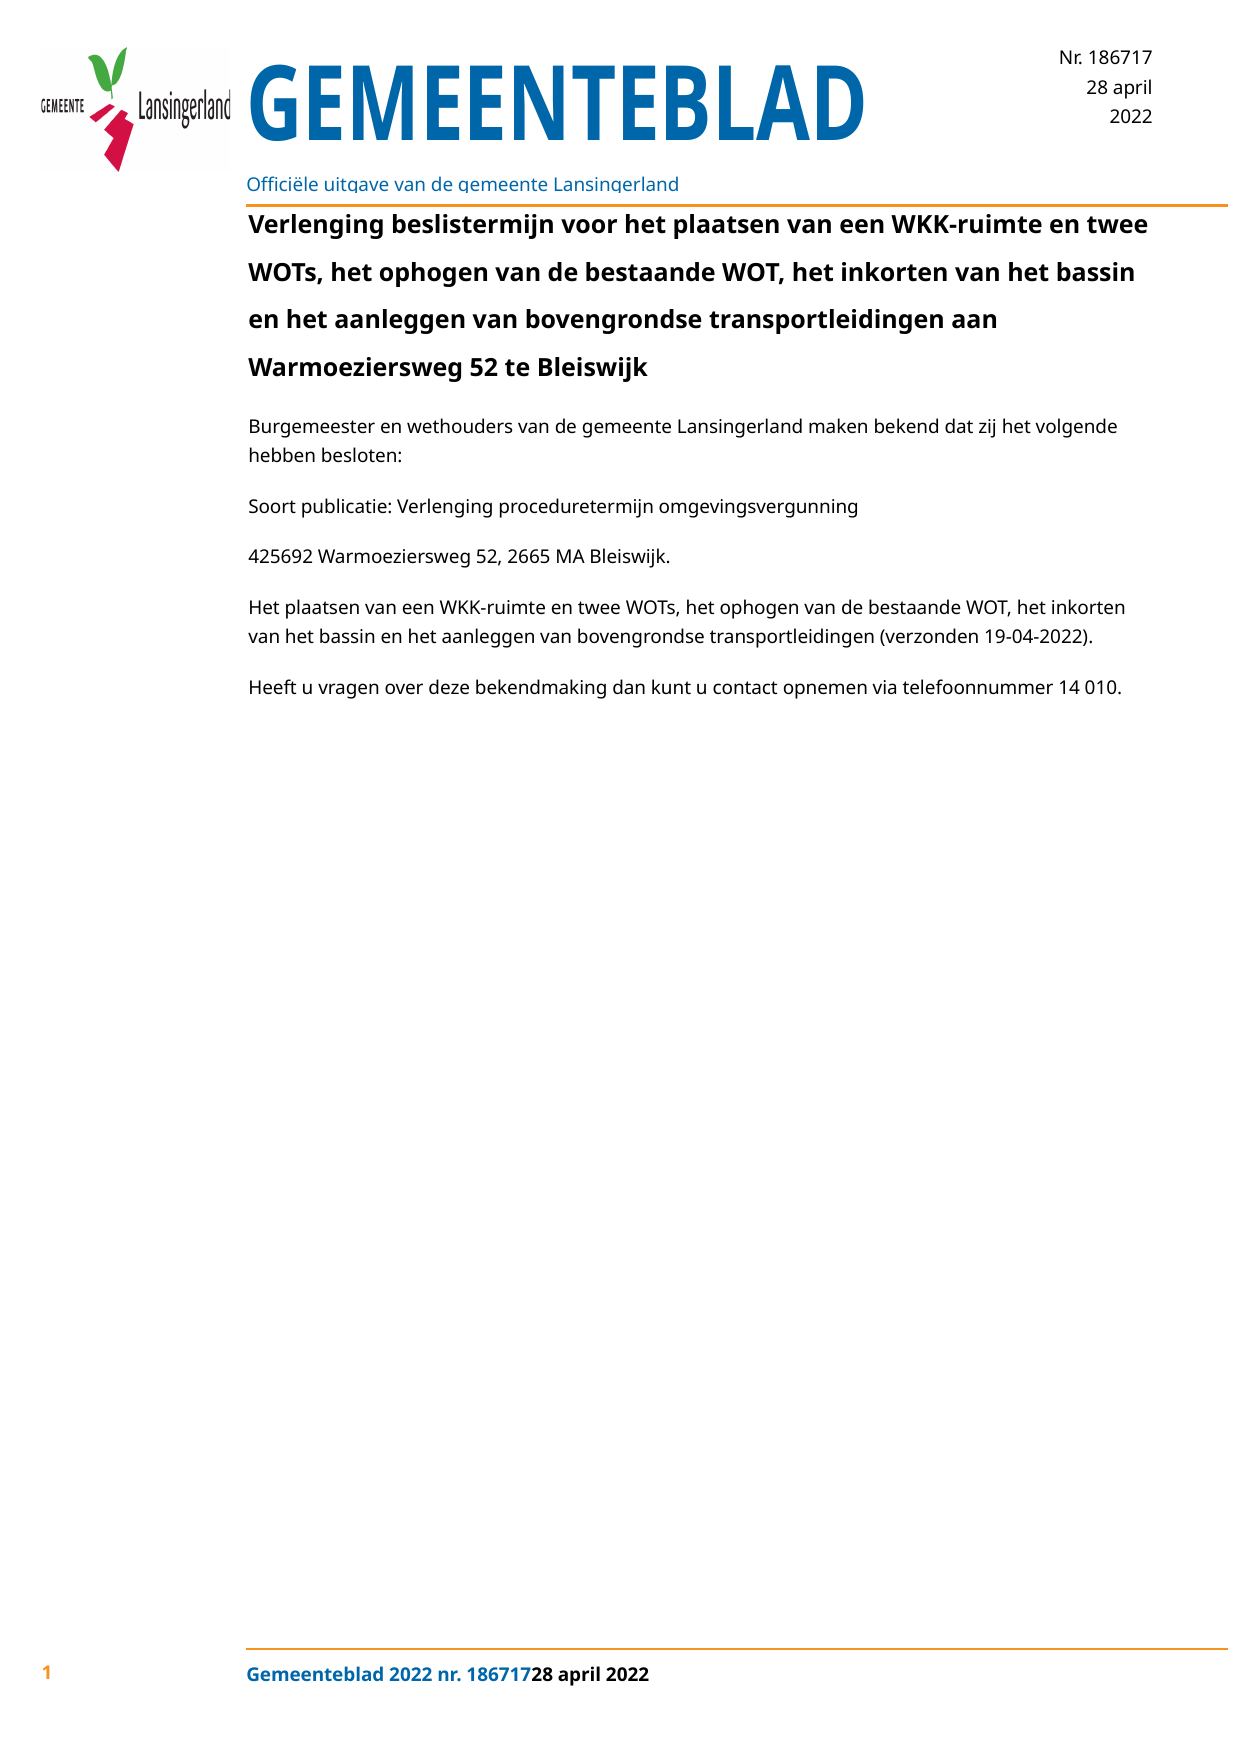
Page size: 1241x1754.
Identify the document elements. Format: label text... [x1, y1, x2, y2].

text Verlenging beslistermijn voor het plaatsen van een WKK-ruimte en twee WOTs, het ophogen van de bestaande WOT, het inkorten van het bassin en het aanleggen van bovengrondse transportleidingen aan Warmoeziersweg 52 te Bleiswijk [248, 207, 1152, 384]
text Burgemeester en wethouders van de gemeente Lansingerland maken bekend dat zij het volgende hebben besloten: [248, 413, 1152, 468]
picture [41, 47, 231, 172]
text Soort publicatie: Verlenging proceduretermijn omgevingsvergunning [248, 493, 1152, 519]
text Het plaatsen van een WKK-ruimte en twee WOTs, het ophogen van de bestaande WOT, het inkorten van het bassin en het aanleggen van bovengrondse transportleidingen (verzonden 19-04-2022). [248, 594, 1152, 649]
text 425692 Warmoeziersweg 52, 2665 MA Bleiswijk. [248, 543, 1152, 569]
text Heeft u vragen over deze bekendmaking dan kunt u contact opnemen via telefoonnummer 14 010. [248, 674, 1152, 700]
